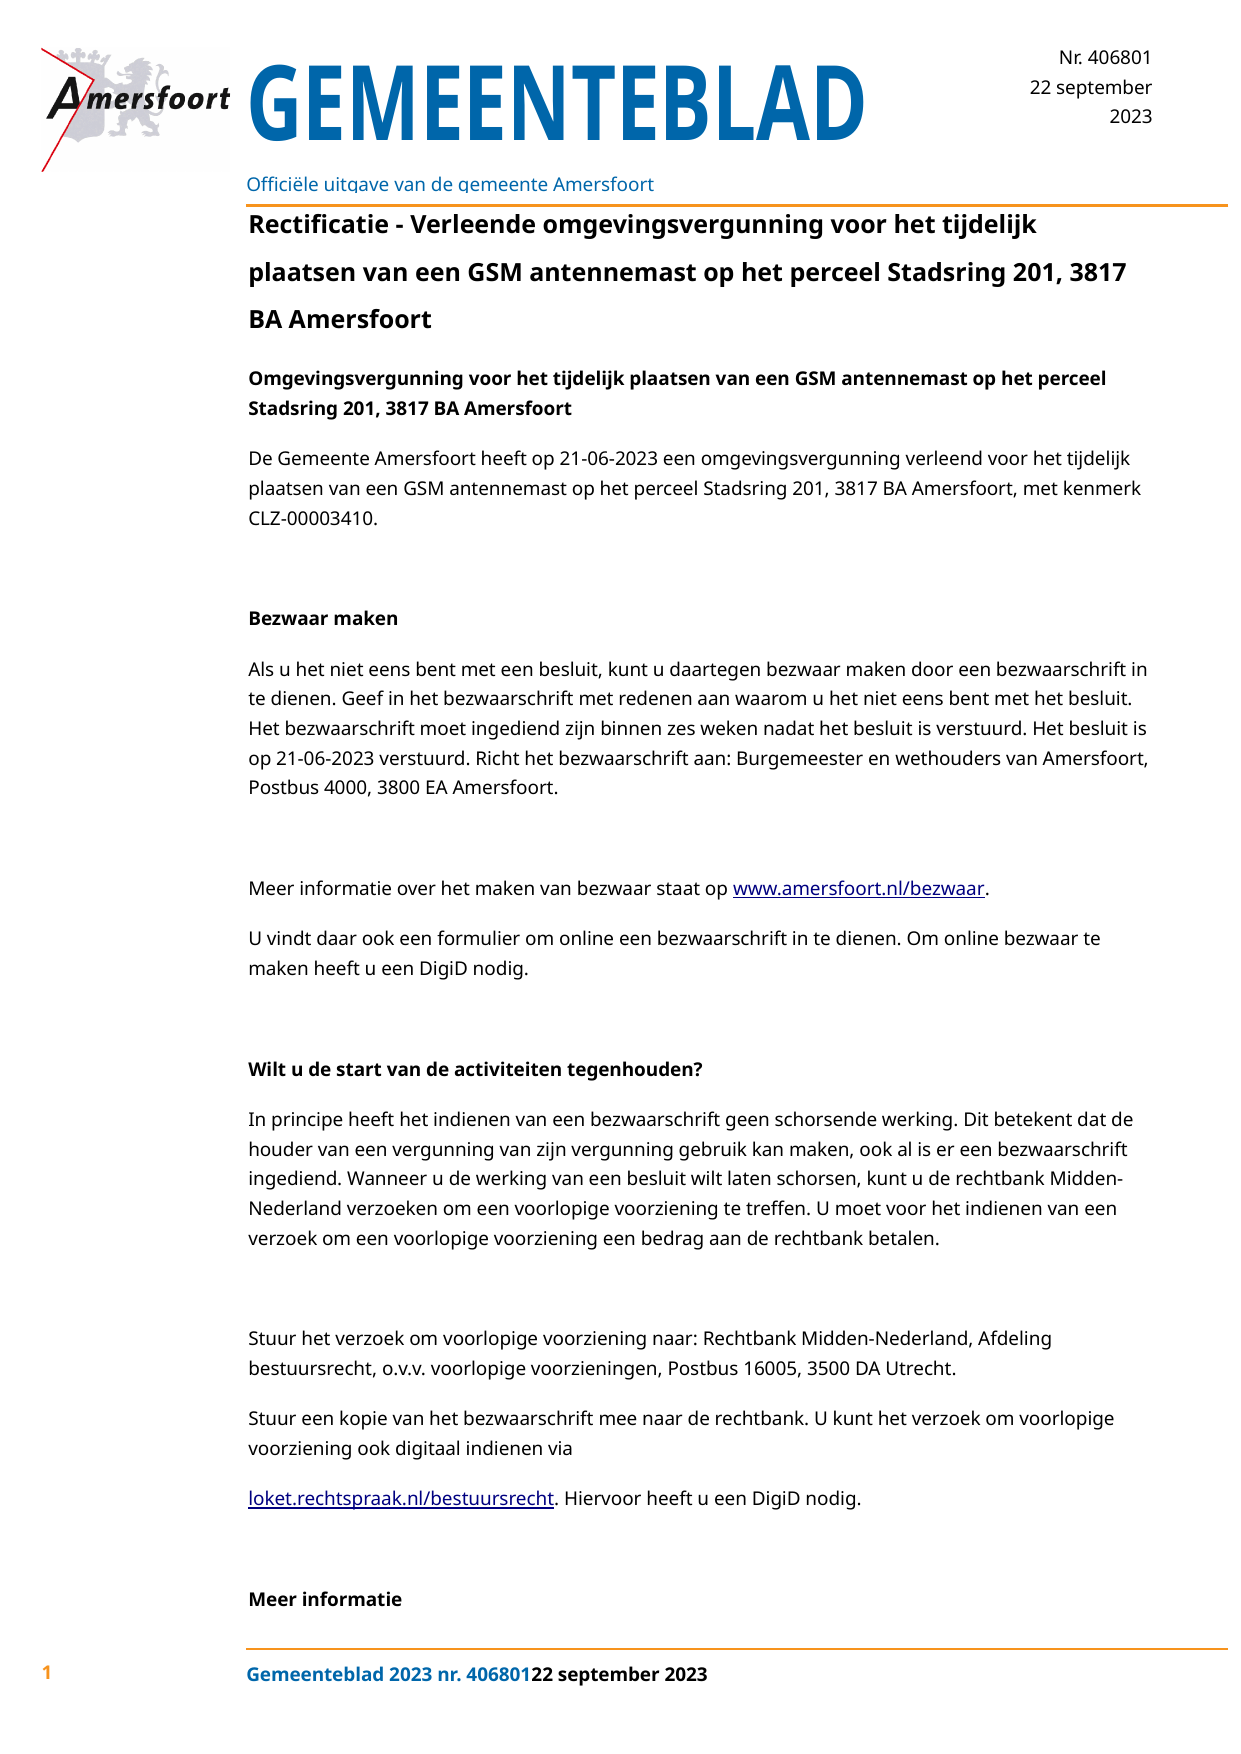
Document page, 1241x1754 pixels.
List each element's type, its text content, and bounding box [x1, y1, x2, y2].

text Meer informatie over het maken van bezwaar staat op www.amersfoort.nl/bezwaar. [248, 875, 1152, 901]
text Omgevingsvergunning voor het tijdelijk plaatsen van een GSM antennemast op het perceel Stadsring 201, 3817 BA Amersfoort [248, 366, 1152, 421]
text U vindt daar ook een formulier om online een bezwaarschrift in te dienen. Om online bezwaar te maken heeft u een DigiD nodig. [248, 926, 1152, 981]
text loket.rechtspraak.nl/bestuursrecht. Hiervoor heeft u een DigiD nodig. [248, 1486, 1152, 1511]
text Rectificatie - Verleende omgevingsvergunning voor het tijdelijk plaatsen van een GSM antennemast op het perceel Stadsring 201, 3817 BA Amersfoort [248, 207, 1152, 336]
text De Gemeente Amersfoort heeft op 21-06-2023 een omgevingsvergunning verleend voor het tijdelijk plaatsen van een GSM antennemast op het perceel Stadsring 201, 3817 BA Amersfoort, met kenmerk CLZ-00003410. [248, 446, 1152, 530]
text Bezwaar maken [248, 606, 1152, 631]
text In principe heeft het indienen van een bezwaarschrift geen schorsende werking. Dit betekent dat de houder van een vergunning van zijn vergunning gebruik kan maken, ook al is er een bezwaarschrift ingediend. Wanneer u de werking van een besluit wilt laten schorsen, kunt u de rechtbank Midden-Nederland verzoeken om een voorlopige voorziening te treffen. U moet voor het indienen van een verzoek om een voorlopige voorziening een bedrag aan de rechtbank betalen. [248, 1106, 1152, 1250]
text Meer informatie [248, 1586, 1152, 1612]
picture [41, 47, 231, 172]
text Stuur het verzoek om voorlopige voorziening naar: Rechtbank Midden-Nederland, Afdeling bestuursrecht, o.v.v. voorlopige voorzieningen, Postbus 16005, 3500 DA Utrecht. [248, 1326, 1152, 1381]
text Stuur een kopie van het bezwaarschrift mee naar de rechtbank. U kunt het verzoek om voorlopige voorziening ook digitaal indienen via [248, 1406, 1152, 1461]
text Wilt u de start van de activiteiten tegenhouden? [248, 1056, 1152, 1082]
text Als u het niet eens bent met een besluit, kunt u daartegen bezwaar maken door een bezwaarschrift in te dienen. Geef in het bezwaarschrift met redenen aan waarom u het niet eens bent met het besluit. Het bezwaarschrift moet ingediend zijn binnen zes weken nadat het besluit is verstuurd. Het besluit is op 21-06-2023 verstuurd. Richt het bezwaarschrift aan: Burgemeester en wethouders van Amersfoort, Postbus 4000, 3800 EA Amersfoort. [248, 656, 1152, 800]
